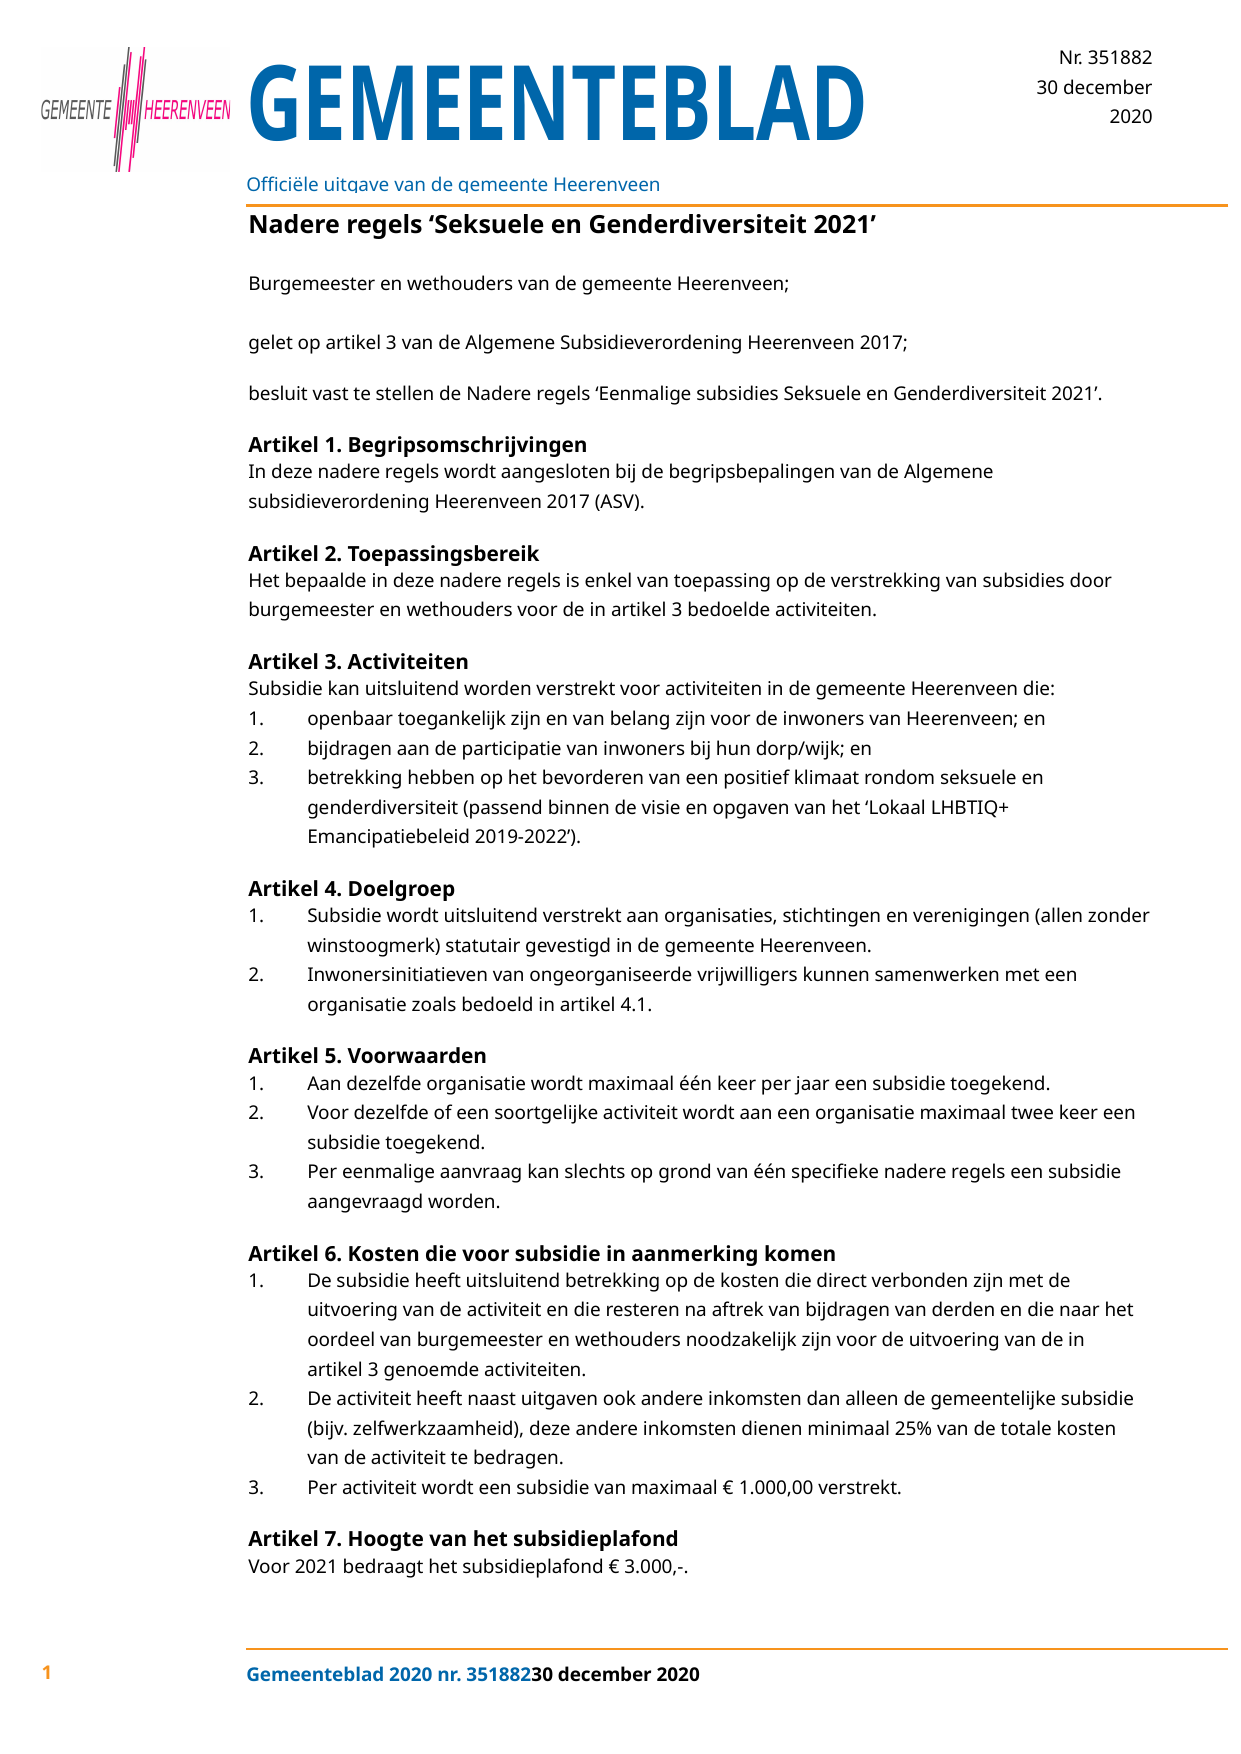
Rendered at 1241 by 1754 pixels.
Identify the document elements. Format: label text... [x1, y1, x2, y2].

list Per activiteit wordt een subsidie van maximaal € 1.000,00 verstrekt. [248, 1474, 1152, 1500]
text Artikel 3. Activiteiten [248, 647, 1152, 676]
text Voor 2021 bedraagt het subsidieplafond € 3.000,-. [248, 1553, 1152, 1579]
text Artikel 2. Toepassingsbereik [248, 539, 1152, 567]
text Artikel 6. Kosten die voor subsidie in aanmerking komen [248, 1239, 1152, 1267]
list openbaar toegankelijk zijn en van belang zijn voor de inwoners van Heerenveen; en [248, 705, 1152, 731]
text Artikel 7. Hoogte van het subsidieplafond [248, 1524, 1152, 1553]
list Subsidie wordt uitsluitend verstrekt aan organisaties, stichtingen en verenigingen (allen zonder winstoogmerk) statutair gevestigd in de gemeente Heerenveen. [248, 902, 1152, 958]
text gelet op artikel 3 van de Algemene Subsidieverordening Heerenveen 2017; [248, 329, 1152, 355]
text Het bepaalde in deze nadere regels is enkel van toepassing op de verstrekking van subsidies door burgemeester en wethouders voor de in artikel 3 bedoelde activiteiten. [248, 567, 1152, 622]
text Burgemeester en wethouders van de gemeente Heerenveen; [248, 270, 1152, 296]
list Per eenmalige aanvraag kan slechts op grond van één specifieke nadere regels een subsidie aangevraagd worden. [248, 1159, 1152, 1214]
text In deze nadere regels wordt aangesloten bij de begripsbepalingen van de Algemene subsidieverordening Heerenveen 2017 (ASV). [248, 459, 1152, 514]
text Nadere regels ‘Seksuele en Genderdiversiteit 2021’ [248, 207, 1152, 241]
list De activiteit heeft naast uitgaven ook andere inkomsten dan alleen de gemeentelijke subsidie (bijv. zelfwerkzaamheid), deze andere inkomsten dienen minimaal 25% van de totale kosten van de activiteit te bedragen. [248, 1385, 1152, 1470]
list bijdragen aan de participatie van inwoners bij hun dorp/wijk; en [248, 735, 1152, 760]
text Artikel 1. Begripsomschrijvingen [248, 430, 1152, 459]
list Aan dezelfde organisatie wordt maximaal één keer per jaar een subsidie toegekend. [248, 1070, 1152, 1096]
list Voor dezelfde of een soortgelijke activiteit wordt aan een organisatie maximaal twee keer een subsidie toegekend. [248, 1099, 1152, 1155]
text Artikel 4. Doelgroep [248, 874, 1152, 902]
text besluit vast te stellen de Nadere regels ‘Eenmalige subsidies Seksuele en Genderdiversiteit 2021’. [248, 380, 1152, 406]
picture [41, 47, 231, 172]
text Artikel 5. Voorwaarden [248, 1041, 1152, 1070]
list Inwonersinitiatieven van ongeorganiseerde vrijwilligers kunnen samenwerken met een organisatie zoals bedoeld in artikel 4.1. [248, 961, 1152, 1017]
list betrekking hebben op het bevorderen van een positief klimaat rondom seksuele en genderdiversiteit (passend binnen de visie en opgaven van het ‘Lokaal LHBTIQ+ Emancipatiebeleid 2019-2022’). [248, 764, 1152, 849]
text Subsidie kan uitsluitend worden verstrekt voor activiteiten in de gemeente Heerenveen die: [248, 676, 1152, 701]
list De subsidie heeft uitsluitend betrekking op de kosten die direct verbonden zijn met de uitvoering van de activiteit en die resteren na aftrek van bijdragen van derden en die naar het oordeel van burgemeester en wethouders noodzakelijk zijn voor de uitvoering van de in artikel 3 genoemde activiteiten. [248, 1267, 1152, 1382]
